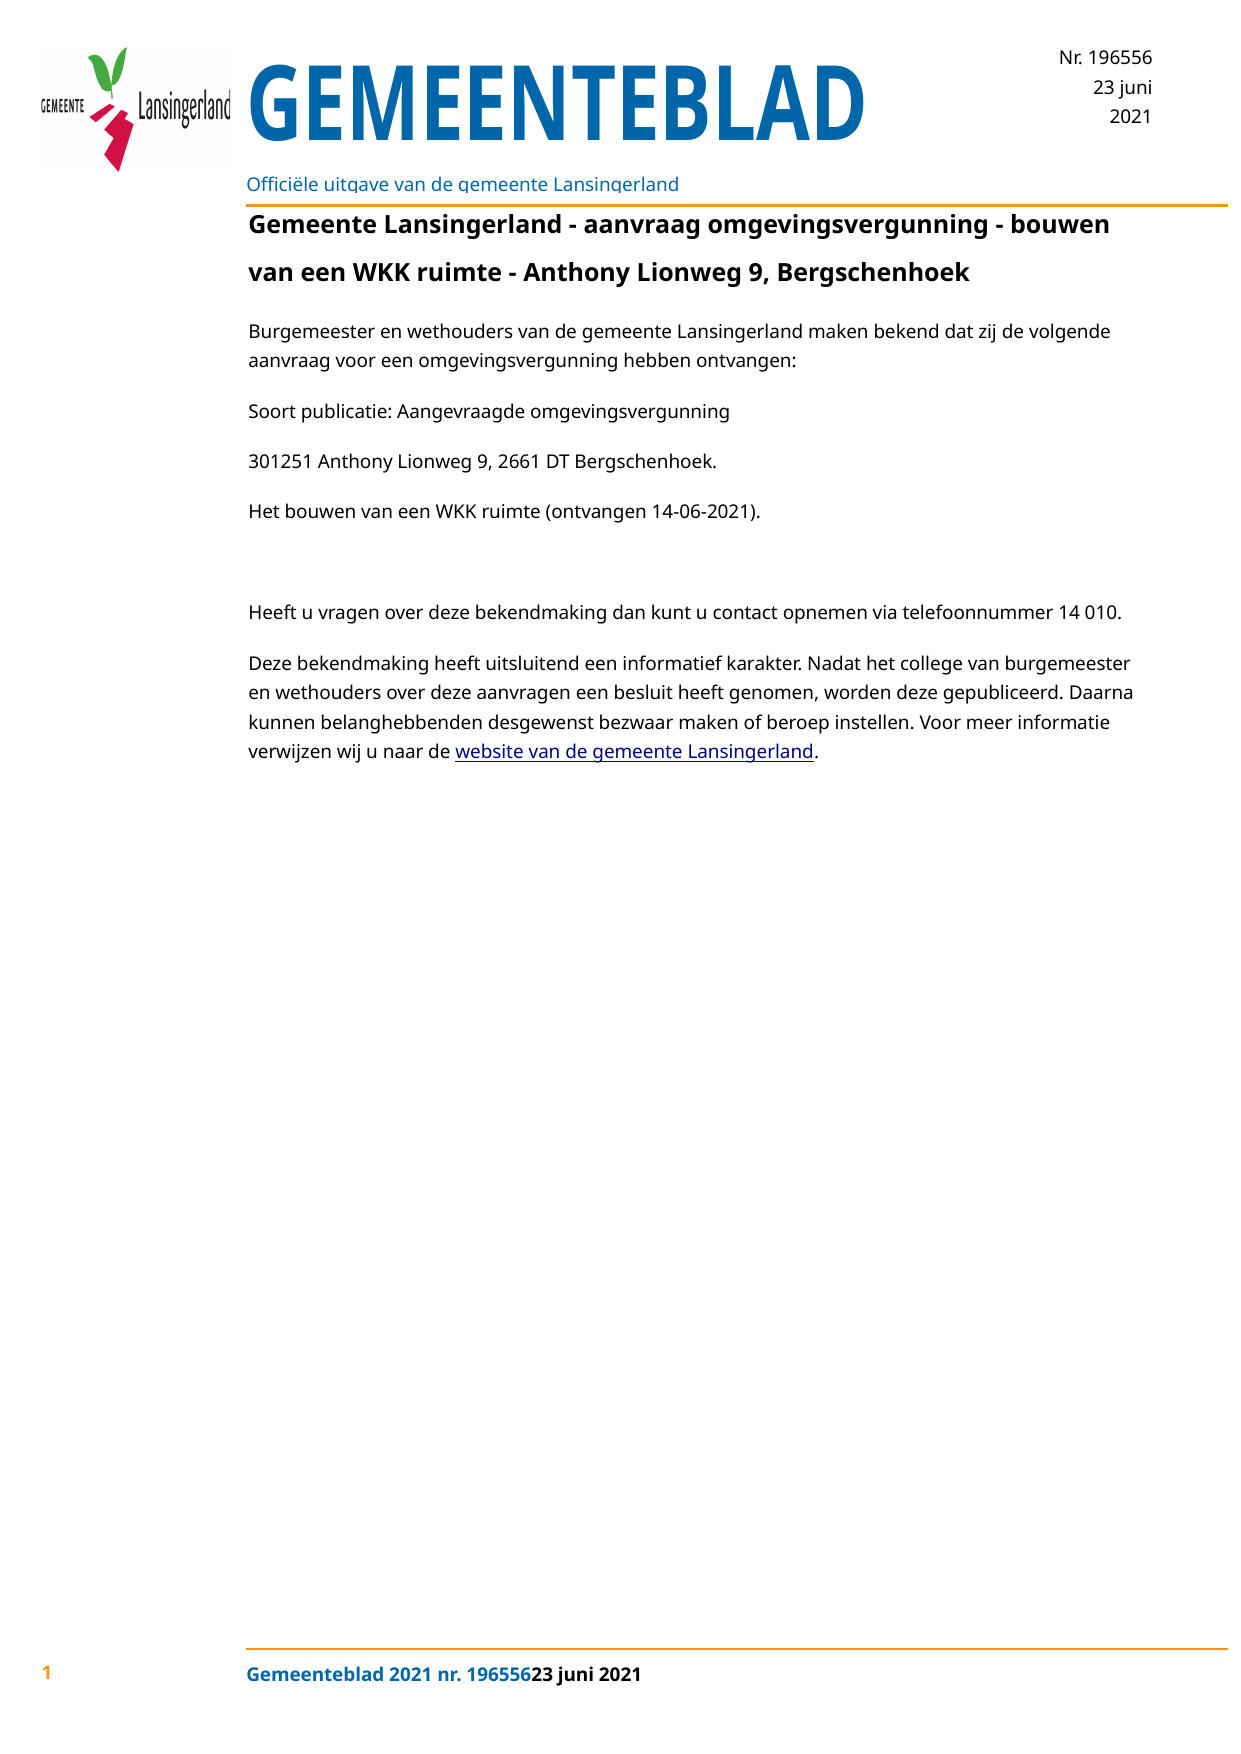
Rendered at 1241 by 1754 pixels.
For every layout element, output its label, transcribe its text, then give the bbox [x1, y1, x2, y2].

text Burgemeester en wethouders van de gemeente Lansingerland maken bekend dat zij de volgende aanvraag voor een omgevingsvergunning hebben ontvangen: [248, 318, 1152, 373]
text Gemeente Lansingerland - aanvraag omgevingsvergunning - bouwen van een WKK ruimte - Anthony Lionweg 9, Bergschenhoek [248, 207, 1152, 288]
picture [41, 47, 231, 172]
text Soort publicatie: Aangevraagde omgevingsvergunning [248, 398, 1152, 424]
text 301251 Anthony Lionweg 9, 2661 DT Bergschenhoek. [248, 448, 1152, 474]
text Heeft u vragen over deze bekendmaking dan kunt u contact opnemen via telefoonnummer 14 010. [248, 599, 1152, 625]
text Het bouwen van een WKK ruimte (ontvangen 14-06-2021). [248, 499, 1152, 524]
text Deze bekendmaking heeft uitsluitend een informatief karakter. Nadat het college van burgemeester en wethouders over deze aanvragen een besluit heeft genomen, worden deze gepubliceerd. Daarna kunnen belanghebbenden desgewenst bezwaar maken of beroep instellen. Voor meer informatie verwijzen wij u naar de website van de gemeente Lansingerland. [248, 650, 1152, 764]
